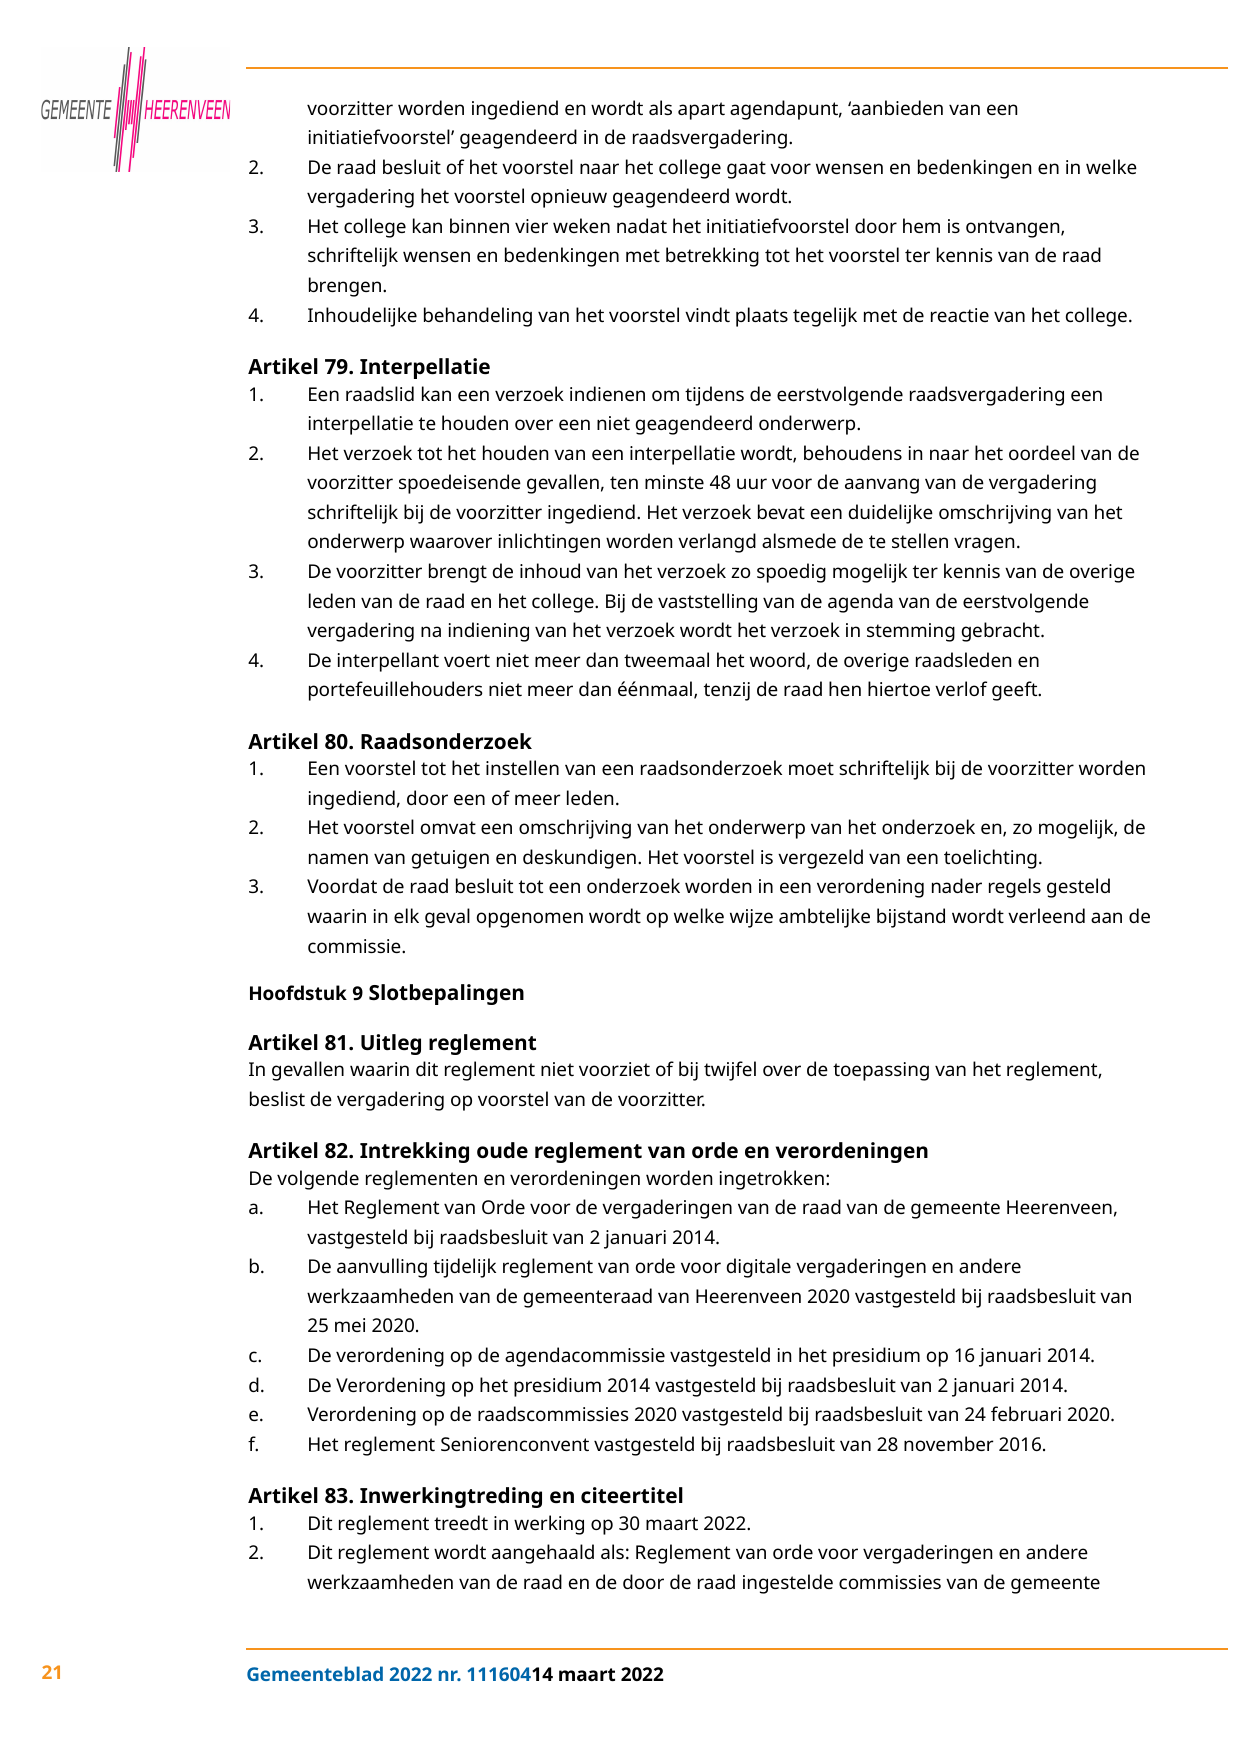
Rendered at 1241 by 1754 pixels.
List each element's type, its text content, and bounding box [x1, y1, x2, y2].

list De voorzitter brengt de inhoud van het verzoek zo spoedig mogelijk ter kennis van de overige leden van de raad en het college. Bij de vaststelling van de agenda van de eerstvolgende vergadering na indiening van het verzoek wordt het verzoek in stemming gebracht. [248, 558, 1152, 643]
list De aanvulling tijdelijk reglement van orde voor digitale vergaderingen en andere werkzaamheden van de gemeenteraad van Heerenveen 2020 vastgesteld bij raadsbesluit van 25 mei 2020. [248, 1253, 1152, 1338]
list Het college kan binnen vier weken nadat het initiatiefvoorstel door hem is ontvangen, schriftelijk wensen en bedenkingen met betrekking tot het voorstel ter kennis van de raad brengen. [248, 213, 1152, 298]
text Artikel 80. Raadsonderzoek [248, 727, 1152, 755]
list De raad besluit of het voorstel naar het college gaat voor wensen en bedenkingen en in welke vergadering het voorstel opnieuw geagendeerd wordt. [248, 154, 1152, 209]
text De volgende reglementen en verordeningen worden ingetrokken: [248, 1165, 1152, 1190]
list De interpellant voert niet meer dan tweemaal het woord, de overige raadsleden en portefeuillehouders niet meer dan éénmaal, tenzij de raad hen hiertoe verlof geeft. [248, 647, 1152, 702]
text Artikel 83. Inwerkingtreding en citeertitel [248, 1481, 1152, 1510]
list Inhoudelijke behandeling van het voorstel vindt plaats tegelijk met de reactie van het college. [248, 302, 1152, 328]
list Dit reglement wordt aangehaald als: Reglement van orde voor vergaderingen en andere werkzaamheden van de raad en de door de raad ingestelde commissies van de gemeente [248, 1539, 1152, 1595]
list Een voorstel tot het instellen van een raadsonderzoek moet schriftelijk bij de voorzitter worden ingediend, door een of meer leden. [248, 755, 1152, 811]
list Het voorstel omvat een omschrijving van het onderwerp van het onderzoek en, zo mogelijk, de namen van getuigen en deskundigen. Het voorstel is vergezeld van een toelichting. [248, 814, 1152, 870]
picture [41, 47, 231, 172]
list Het reglement Seniorenconvent vastgesteld bij raadsbesluit van 28 november 2016. [248, 1431, 1152, 1457]
list De Verordening op het presidium 2014 vastgesteld bij raadsbesluit van 2 januari 2014. [248, 1372, 1152, 1397]
text In gevallen waarin dit reglement niet voorziet of bij twijfel over de toepassing van het reglement, beslist de vergadering op voorstel van de voorzitter. [248, 1056, 1152, 1112]
list Het Reglement van Orde voor de vergaderingen van de raad van de gemeente Heerenveen, vastgesteld bij raadsbesluit van 2 januari 2014. [248, 1194, 1152, 1249]
list Verordening op de raadscommissies 2020 vastgesteld bij raadsbesluit van 24 februari 2020. [248, 1401, 1152, 1427]
list Een raadslid kan een verzoek indienen om tijdens de eerstvolgende raadsvergadering een interpellatie te houden over een niet geagendeerd onderwerp. [248, 381, 1152, 436]
text Hoofdstuk 9 Slotbepalingen [248, 978, 1152, 1007]
list voorzitter worden ingediend en wordt als apart agendapunt, ‘aanbieden van een initiatiefvoorstel’ geagendeerd in de raadsvergadering. [248, 95, 1152, 150]
list Het verzoek tot het houden van een interpellatie wordt, behoudens in naar het oordeel van de voorzitter spoedeisende gevallen, ten minste 48 uur voor de aanvang van de vergadering schriftelijk bij de voorzitter ingediend. Het verzoek bevat een duidelijke omschrijving van het onderwerp waarover inlichtingen worden verlangd alsmede de te stellen vragen. [248, 440, 1152, 554]
text Artikel 79. Interpellatie [248, 352, 1152, 381]
text Artikel 82. Intrekking oude reglement van orde en verordeningen [248, 1136, 1152, 1165]
list De verordening op de agendacommissie vastgesteld in het presidium op 16 januari 2014. [248, 1342, 1152, 1368]
text Artikel 81. Uitleg reglement [248, 1028, 1152, 1056]
list Voordat de raad besluit tot een onderzoek worden in een verordening nader regels gesteld waarin in elk geval opgenomen wordt op welke wijze ambtelijke bijstand wordt verleend aan de commissie. [248, 874, 1152, 959]
list Dit reglement treedt in werking op 30 maart 2022. [248, 1510, 1152, 1536]
